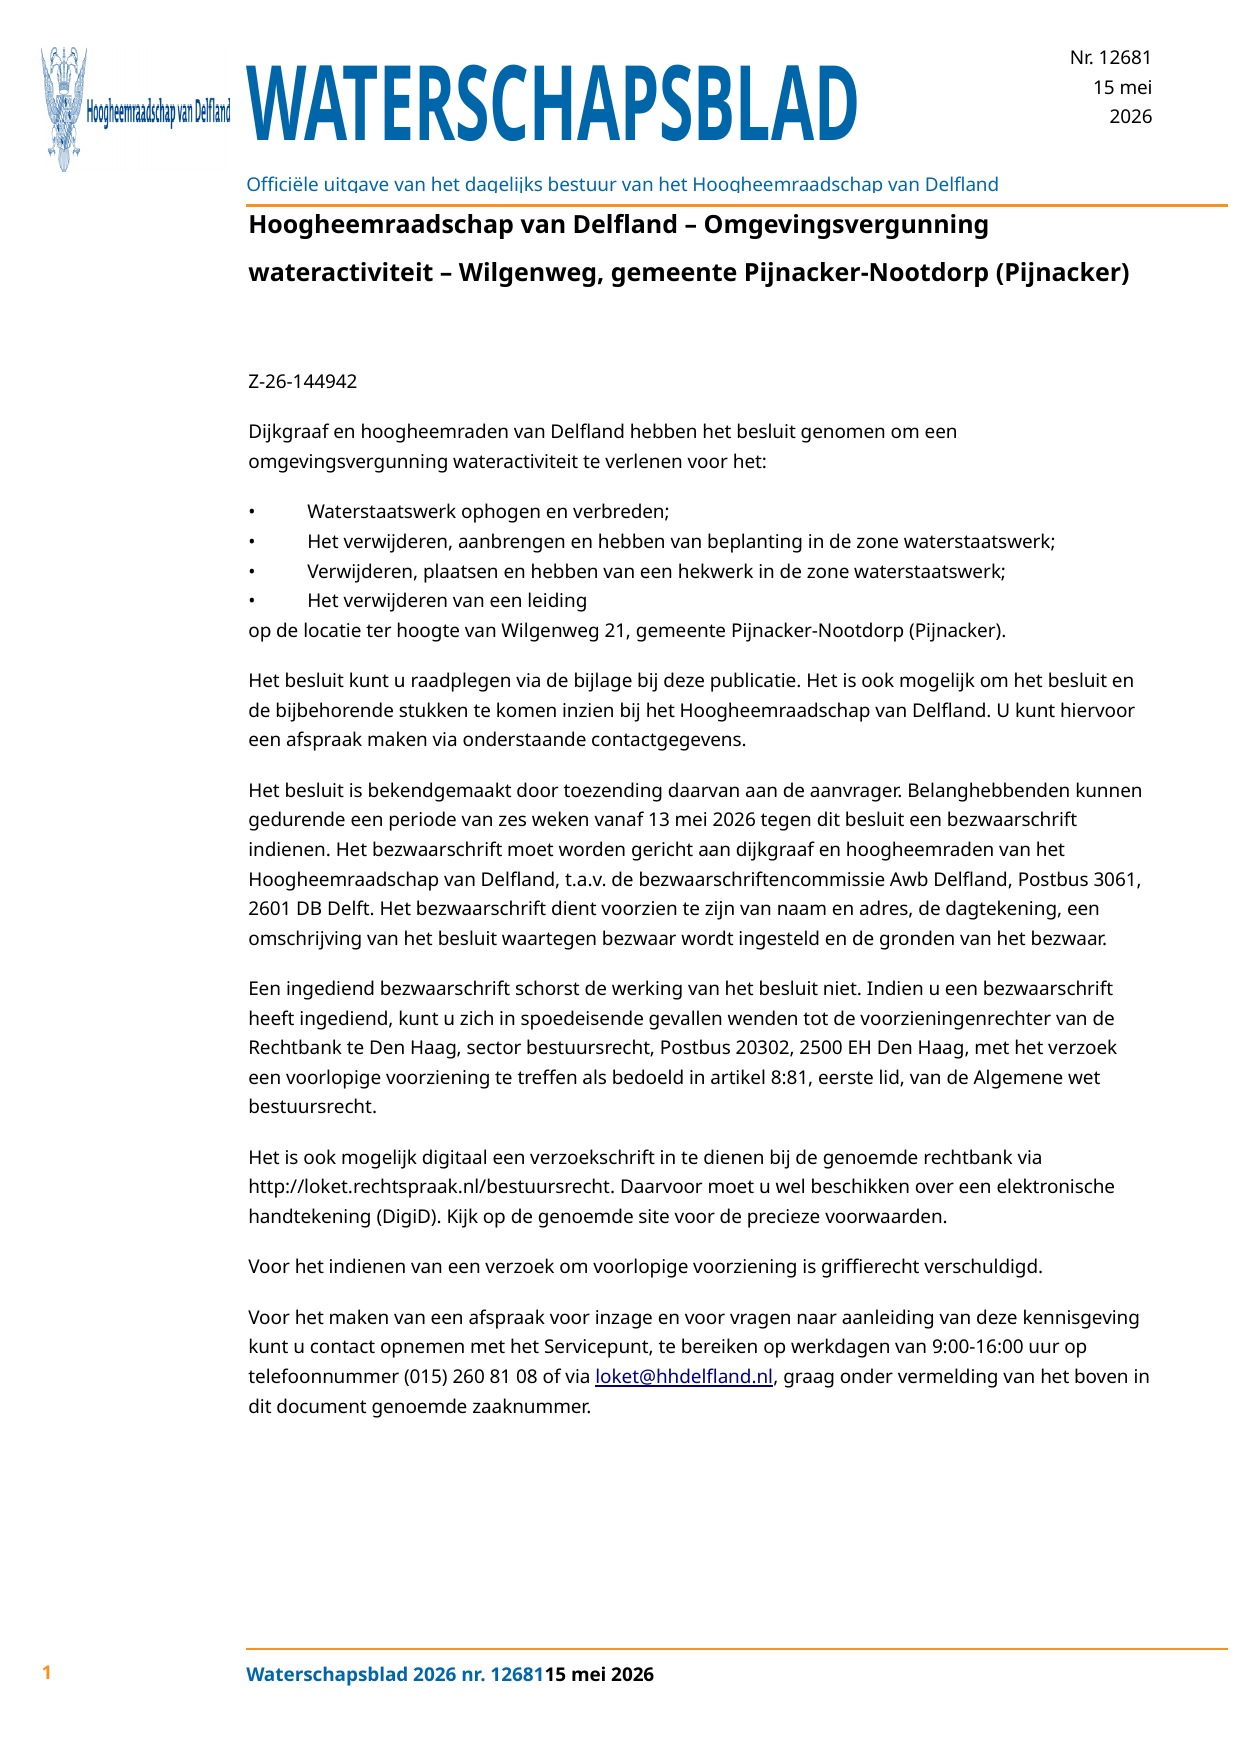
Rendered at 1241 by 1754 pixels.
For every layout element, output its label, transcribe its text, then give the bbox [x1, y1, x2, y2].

text Het besluit kunt u raadplegen via de bijlage bij deze publicatie. Het is ook mogelijk om het besluit en de bijbehorende stukken te komen inzien bij het Hoogheemraadschap van Delfland. U kunt hiervoor een afspraak maken via onderstaande contactgegevens. [248, 667, 1152, 752]
text Het is ook mogelijk digitaal een verzoekschrift in te dienen bij de genoemde rechtbank via http://loket.rechtspraak.nl/bestuursrecht. Daarvoor moet u wel beschikken over een elektronische handtekening (DigiD). Kijk op de genoemde site voor de precieze voorwaarden. [248, 1144, 1152, 1229]
text Voor het indienen van een verzoek om voorlopige voorziening is griffierecht verschuldigd. [248, 1254, 1152, 1279]
list Het verwijderen, aanbrengen en hebben van beplanting in de zone waterstaatswerk; [248, 528, 1152, 554]
text Voor het maken van een afspraak voor inzage en voor vragen naar aanleiding van deze kennisgeving kunt u contact opnemen met het Servicepunt, te bereiken op werkdagen van 9:00-16:00 uur op telefoonnummer (015) 260 81 08 of via loket@hhdelfland.nl, graag onder vermelding van het boven in dit document genoemde zaaknummer. [248, 1304, 1152, 1419]
text Hoogheemraadschap van Delfland – Omgevingsvergunning wateractiviteit – Wilgenweg, gemeente Pijnacker-Nootdorp (Pijnacker) [248, 207, 1152, 288]
list Verwijderen, plaatsen en hebben van een hekwerk in de zone waterstaatswerk; [248, 558, 1152, 584]
text Een ingediend bezwaarschrift schorst de werking van het besluit niet. Indien u een bezwaarschrift heeft ingediend, kunt u zich in spoedeisende gevallen wenden tot de voorzieningenrechter van de Rechtbank te Den Haag, sector bestuursrecht, Postbus 20302, 2500 EH Den Haag, met het verzoek een voorlopige voorziening te treffen als bedoeld in artikel 8:81, eerste lid, van de Algemene wet bestuursrecht. [248, 975, 1152, 1119]
text Het besluit is bekendgemaakt door toezending daarvan aan de aanvrager. Belanghebbenden kunnen gedurende een periode van zes weken vanaf 13 mei 2026 tegen dit besluit een bezwaarschrift indienen. Het bezwaarschrift moet worden gericht aan dijkgraaf en hoogheemraden van het Hoogheemraadschap van Delfland, t.a.v. de bezwaarschriftencommissie Awb Delfland, Postbus 3061, 2601 DB Delft. Het bezwaarschrift dient voorzien te zijn van naam en adres, de dagtekening, een omschrijving van het besluit waartegen bezwaar wordt ingesteld en de gronden van het bezwaar. [248, 777, 1152, 951]
list Waterstaatswerk ophogen en verbreden; [248, 499, 1152, 524]
text Dijkgraaf en hoogheemraden van Delfland hebben het besluit genomen om een omgevingsvergunning wateractiviteit te verlenen voor het: [248, 419, 1152, 474]
text Z-26-144942 [248, 368, 1152, 394]
picture [41, 47, 231, 172]
text op de locatie ter hoogte van Wilgenweg 21, gemeente Pijnacker-Nootdorp (Pijnacker). [248, 617, 1152, 643]
list Het verwijderen van een leiding [248, 587, 1152, 613]
